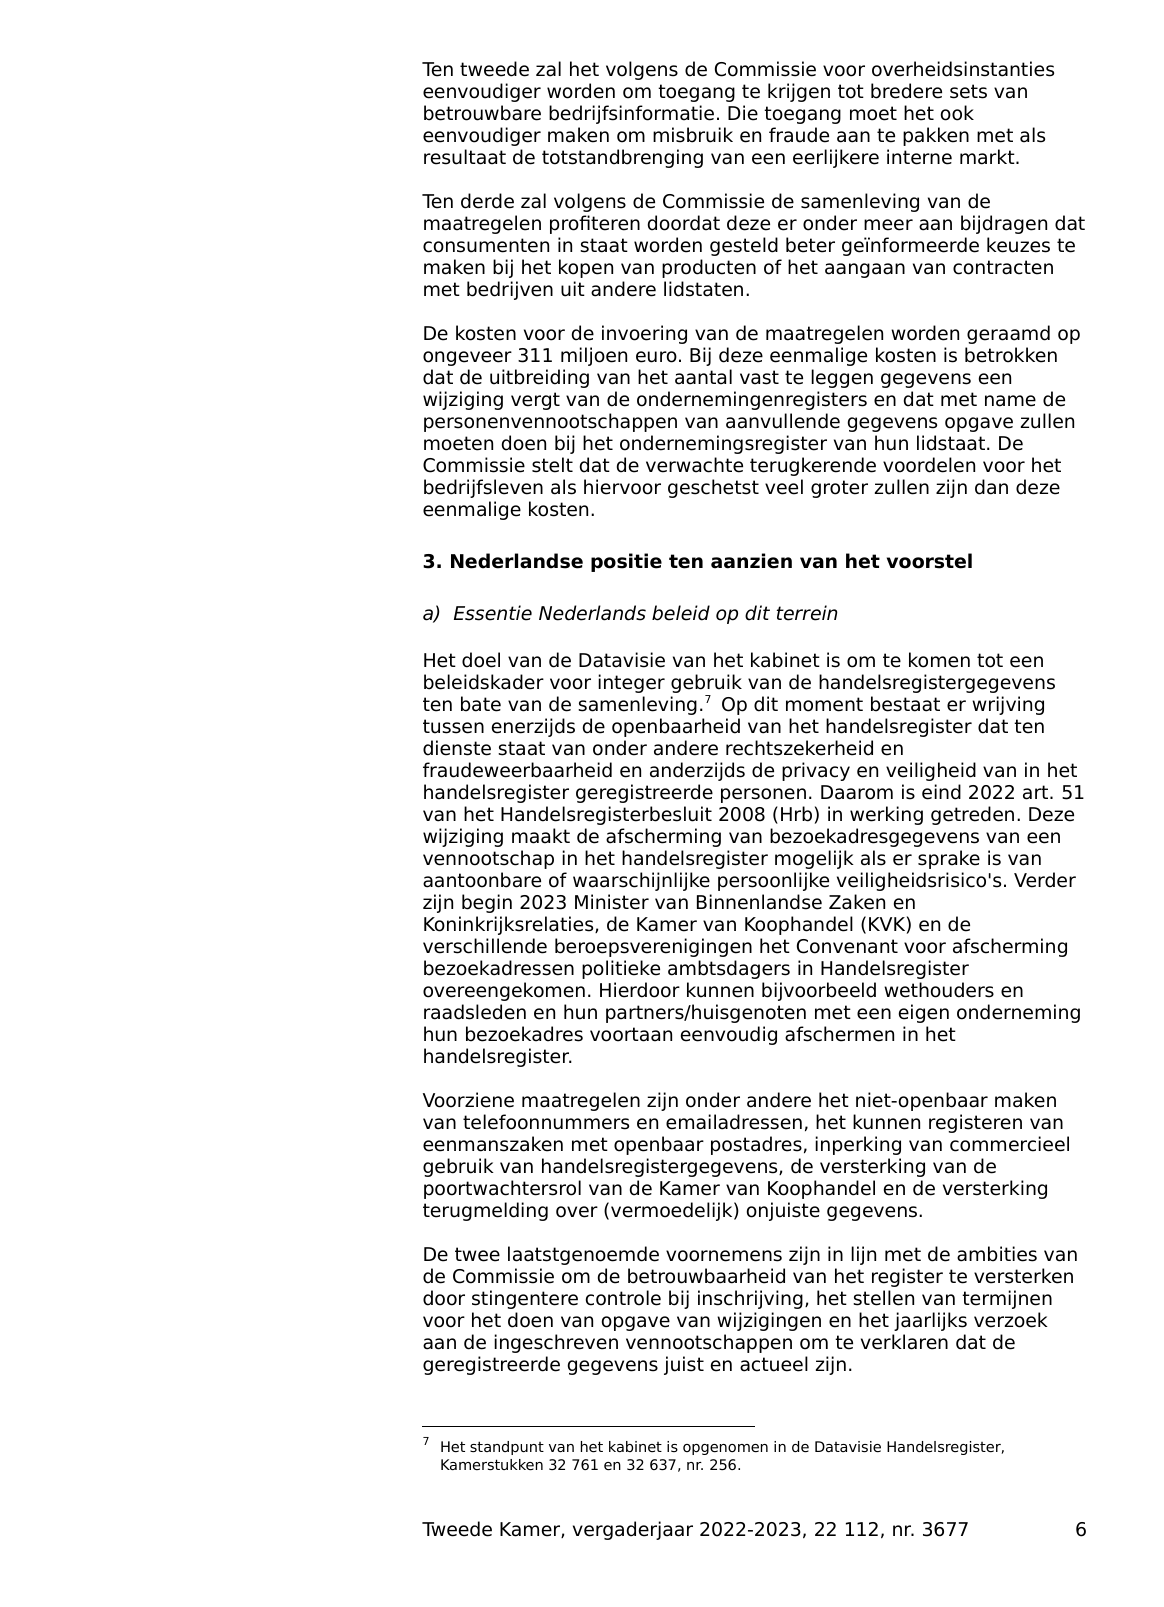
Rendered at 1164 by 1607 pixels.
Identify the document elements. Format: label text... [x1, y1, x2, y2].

text Het doel van de Datavisie van het kabinet is om te komen tot een beleidskader voor integer gebruik van de handelsregistergegevens ten bate van de samenleving. Op dit moment bestaat er wrijving tussen enerzijds de openbaarheid van het handelsregister dat ten dienste staat van onder andere rechtszekerheid en fraudeweerbaarheid en anderzijds de privacy en veiligheid van in het handelsregister geregistreerde personen. Daarom is eind 2022 art. 51 van het Handelsregisterbesluit 2008 (Hrb) in werking getreden. Deze wijziging maakt de afscherming van bezoekadresgegevens van een vennootschap in het handelsregister mogelijk als er sprake is van aantoonbare of waarschijnlijke persoonlijke veiligheidsrisico's. Verder zijn begin 2023 Minister van Binnenlandse Zaken en Koninkrijksrelaties, de Kamer van Koophandel (KVK) en de verschillende beroepsverenigingen het Convenant voor afscherming bezoekadressen politieke ambtsdagers in Handelsregister overeengekomen. Hierdoor kunnen bijvoorbeeld wethouders en raadsleden en hun partners/huisgenoten met een eigen onderneming hun bezoekadres voortaan eenvoudig afschermen in het handelsregister. [422, 650, 1087, 1068]
subtitle 3. Nederlandse positie ten aanzien van het voorstel [422, 551, 1087, 573]
text Ten tweede zal het volgens de Commissie voor overheidsinstanties eenvoudiger worden om toegang te krijgen tot bredere sets van betrouwbare bedrijfsinformatie. Die toegang moet het ook eenvoudiger maken om misbruik en fraude aan te pakken met als resultaat de totstandbrenging van een eerlijkere interne markt. [422, 59, 1087, 169]
text Voorziene maatregelen zijn onder andere het niet-openbaar maken van telefoonnummers en emailadressen, het kunnen registeren van eenmanszaken met openbaar postadres, inperking van commercieel gebruik van handelsregistergegevens, de versterking van de poortwachtersrol van de Kamer van Koophandel en de versterking terugmelding over (vermoedelijk) onjuiste gegevens. [422, 1090, 1087, 1222]
text De kosten voor de invoering van de maatregelen worden geraamd op ongeveer 311 miljoen euro. Bij deze eenmalige kosten is betrokken dat de uitbreiding van het aantal vast te leggen gegevens een wijziging vergt van de ondernemingenregisters en dat met name de personenvennootschappen van aanvullende gegevens opgave zullen moeten doen bij het ondernemingsregister van hun lidstaat. De Commissie stelt dat de verwachte terugkerende voordelen voor het bedrijfsleven als hiervoor geschetst veel groter zullen zijn dan deze eenmalige kosten. [422, 323, 1087, 521]
text Het standpunt van het kabinet is opgenomen in de Datavisie Handelsregister, Kamerstukken 32 761 en 32 637, nr. 256. [422, 1435, 1087, 1474]
subtitle a) Essentie Nederlands beleid op dit terrein [422, 603, 1087, 625]
text Ten derde zal volgens de Commissie de samenleving van de maatregelen profiteren doordat deze er onder meer aan bijdragen dat consumenten in staat worden gesteld beter geïnformeerde keuzes te maken bij het kopen van producten of het aangaan van contracten met bedrijven uit andere lidstaten. [422, 191, 1087, 301]
text De twee laatstgenoemde voornemens zijn in lijn met de ambities van de Commissie om de betrouwbaarheid van het register te versterken door stingentere controle bij inschrijving, het stellen van termijnen voor het doen van opgave van wijzigingen en het jaarlijks verzoek aan de ingeschreven vennootschappen om te verklaren dat de geregistreerde gegevens juist en actueel zijn. [422, 1244, 1087, 1376]
